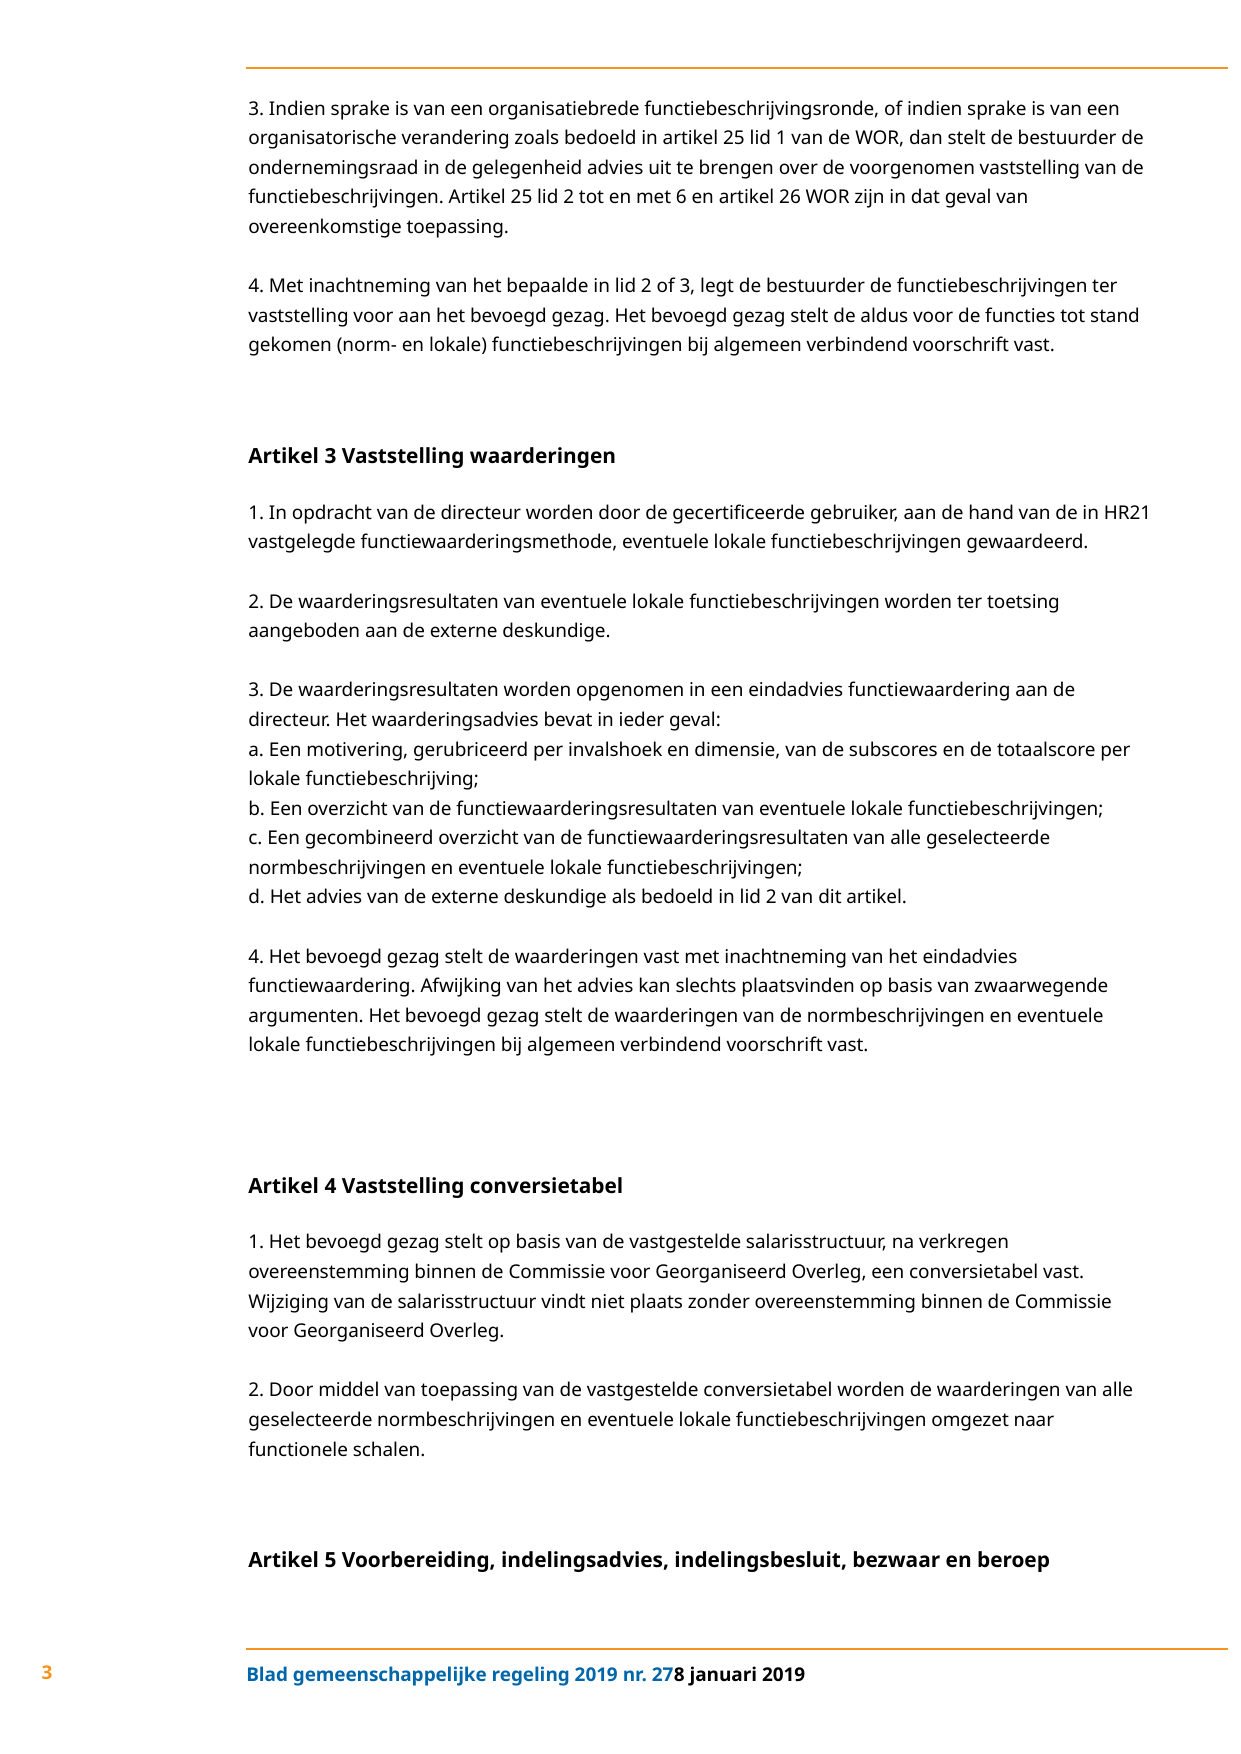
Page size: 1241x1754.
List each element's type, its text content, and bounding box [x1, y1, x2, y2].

text b. Een overzicht van de functiewaarderingsresultaten van eventuele lokale functiebeschrijvingen; [248, 795, 1152, 821]
text c. Een gecombineerd overzicht van de functiewaarderingsresultaten van alle geselecteerde normbeschrijvingen en eventuele lokale functiebeschrijvingen; [248, 824, 1152, 880]
text 4. Met inachtneming van het bepaalde in lid 2 of 3, legt de bestuurder de functiebeschrijvingen ter vaststelling voor aan het bevoegd gezag. Het bevoegd gezag stelt de aldus voor de functies tot stand gekomen (norm- en lokale) functiebeschrijvingen bij algemeen verbindend voorschrift vast. [248, 272, 1152, 357]
text 3. De waarderingsresultaten worden opgenomen in een eindadvies functiewaardering aan de directeur. Het waarderingsadvies bevat in ieder geval: [248, 677, 1152, 732]
text d. Het advies van de externe deskundige als bedoeld in lid 2 van dit artikel. [248, 884, 1152, 909]
text 3. Indien sprake is van een organisatiebrede functiebeschrijvingsronde, of indien sprake is van een organisatorische verandering zoals bedoeld in artikel 25 lid 1 van de WOR, dan stelt de bestuurder de ondernemingsraad in de gelegenheid advies uit te brengen over de voorgenomen vaststelling van de functiebeschrijvingen. Artikel 25 lid 2 tot en met 6 en artikel 26 WOR zijn in dat geval van overeenkomstige toepassing. [248, 95, 1152, 239]
text Artikel 4 Vaststelling conversietabel [248, 1171, 1152, 1199]
text 2. Door middel van toepassing van de vastgestelde conversietabel worden de waarderingen van alle geselecteerde normbeschrijvingen en eventuele lokale functiebeschrijvingen omgezet naar functionele schalen. [248, 1377, 1152, 1462]
text 1. In opdracht van de directeur worden door de gecertificeerde gebruiker, aan de hand van de in HR21 vastgelegde functiewaarderingsmethode, eventuele lokale functiebeschrijvingen gewaardeerd. [248, 499, 1152, 554]
text a. Een motivering, gerubriceerd per invalshoek en dimensie, van de subscores en de totaalscore per lokale functiebeschrijving; [248, 736, 1152, 791]
text 2. De waarderingsresultaten van eventuele lokale functiebeschrijvingen worden ter toetsing aangeboden aan de externe deskundige. [248, 588, 1152, 643]
text 4. Het bevoegd gezag stelt de waarderingen vast met inachtneming van het eindadvies functiewaardering. Afwijking van het advies kan slechts plaatsvinden op basis van zwaarwegende argumenten. Het bevoegd gezag stelt de waarderingen van de normbeschrijvingen en eventuele lokale functiebeschrijvingen bij algemeen verbindend voorschrift vast. [248, 943, 1152, 1057]
text Artikel 5 Voorbereiding, indelingsadvies, indelingsbesluit, bezwaar en beroep [248, 1545, 1152, 1574]
picture [41, 47, 231, 172]
text 1. Het bevoegd gezag stelt op basis van de vastgestelde salarisstructuur, na verkregen overeenstemming binnen de Commissie voor Georganiseerd Overleg, een conversietabel vast. Wijziging van de salarisstructuur vindt niet plaats zonder overeenstemming binnen de Commissie voor Georganiseerd Overleg. [248, 1229, 1152, 1343]
text Artikel 3 Vaststelling waarderingen [248, 441, 1152, 469]
